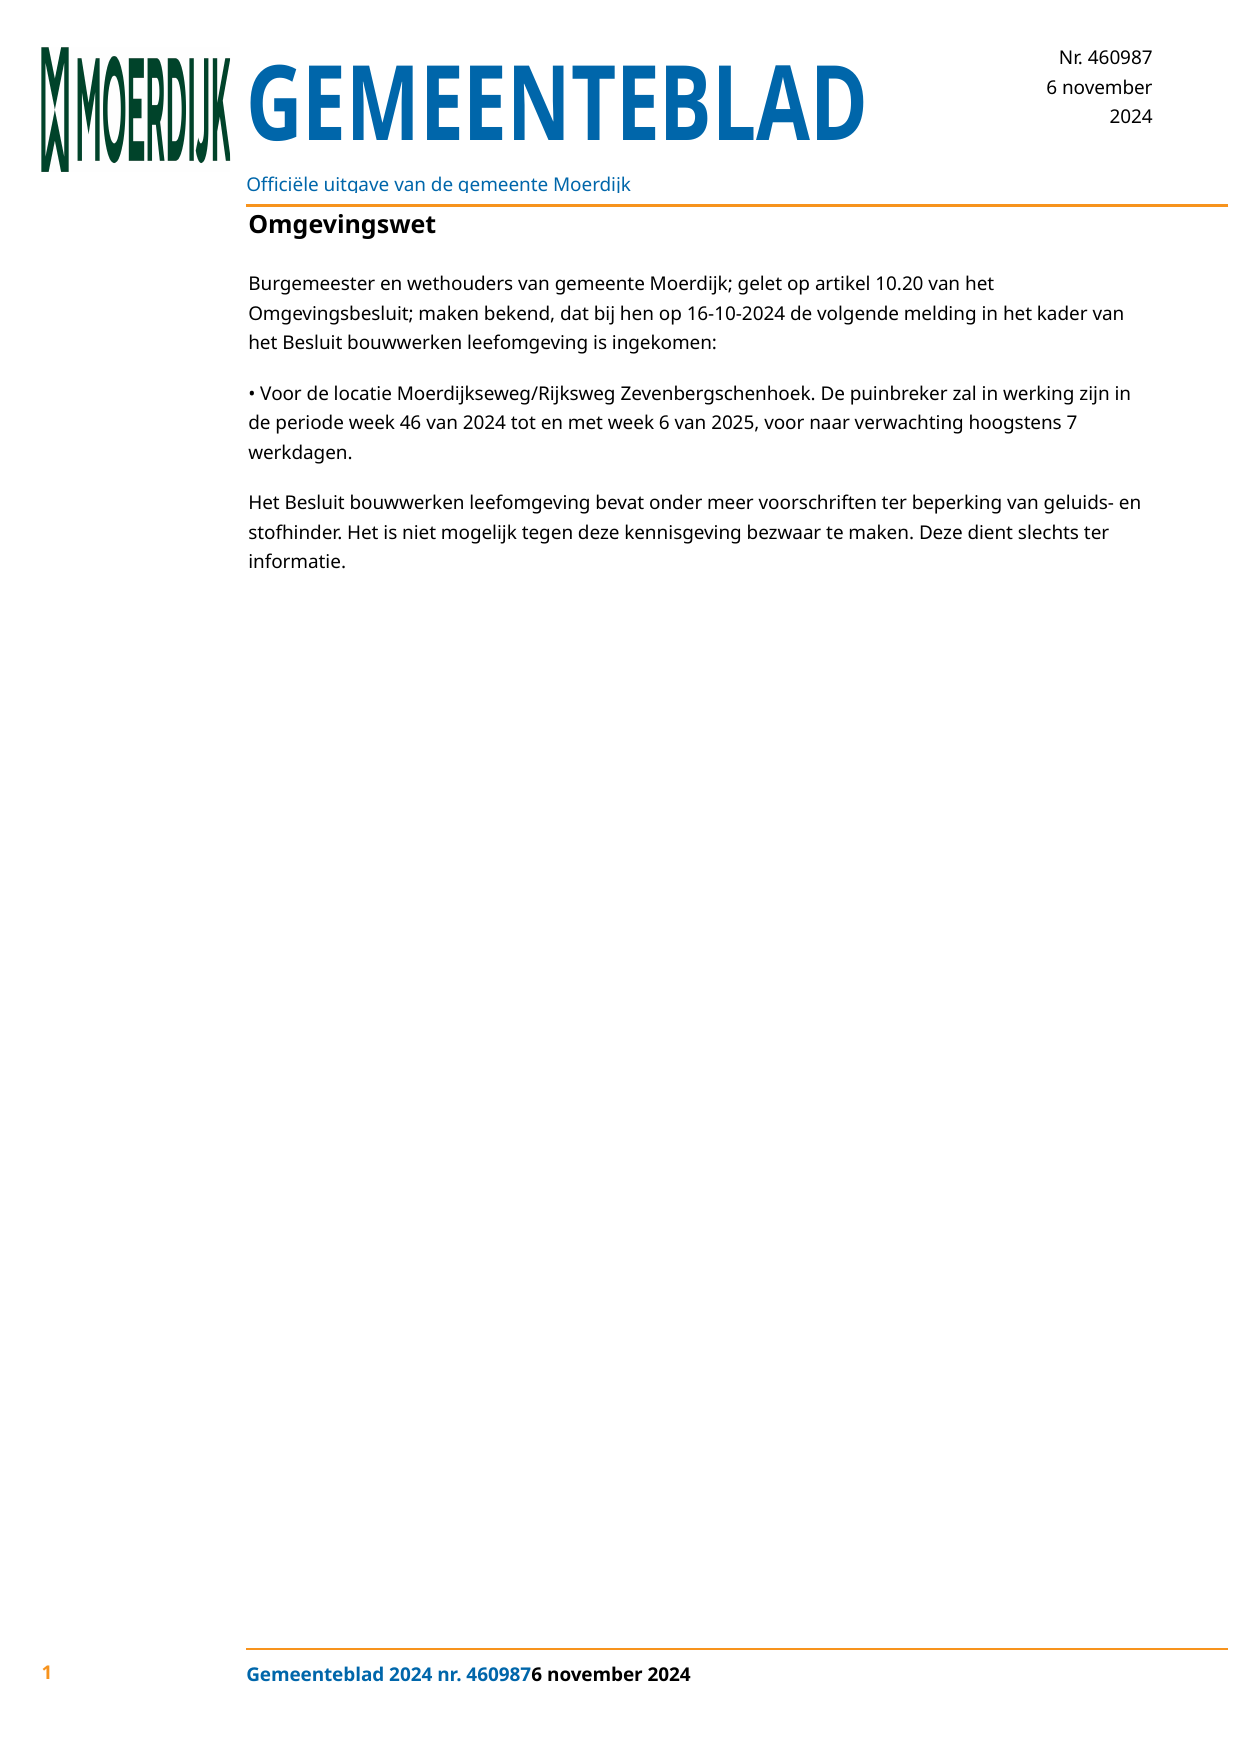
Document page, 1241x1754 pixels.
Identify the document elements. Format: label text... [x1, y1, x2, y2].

text Burgemeester en wethouders van gemeente Moerdijk; gelet op artikel 10.20 van het Omgevingsbesluit; maken bekend, dat bij hen op 16-10-2024 de volgende melding in het kader van het Besluit bouwwerken leefomgeving is ingekomen: [248, 270, 1152, 355]
text Het Besluit bouwwerken leefomgeving bevat onder meer voorschriften ter beperking van geluids- en stofhinder. Het is niet mogelijk tegen deze kennisgeving bezwaar te maken. Deze dient slechts ter informatie. [248, 489, 1152, 574]
text • Voor de locatie Moerdijkseweg/Rijksweg Zevenbergschenhoek. De puinbreker zal in werking zijn in de periode week 46 van 2024 tot en met week 6 van 2025, voor naar verwachting hoogstens 7 werkdagen. [248, 380, 1152, 465]
picture [41, 47, 231, 172]
text Omgevingswet [248, 207, 1152, 241]
